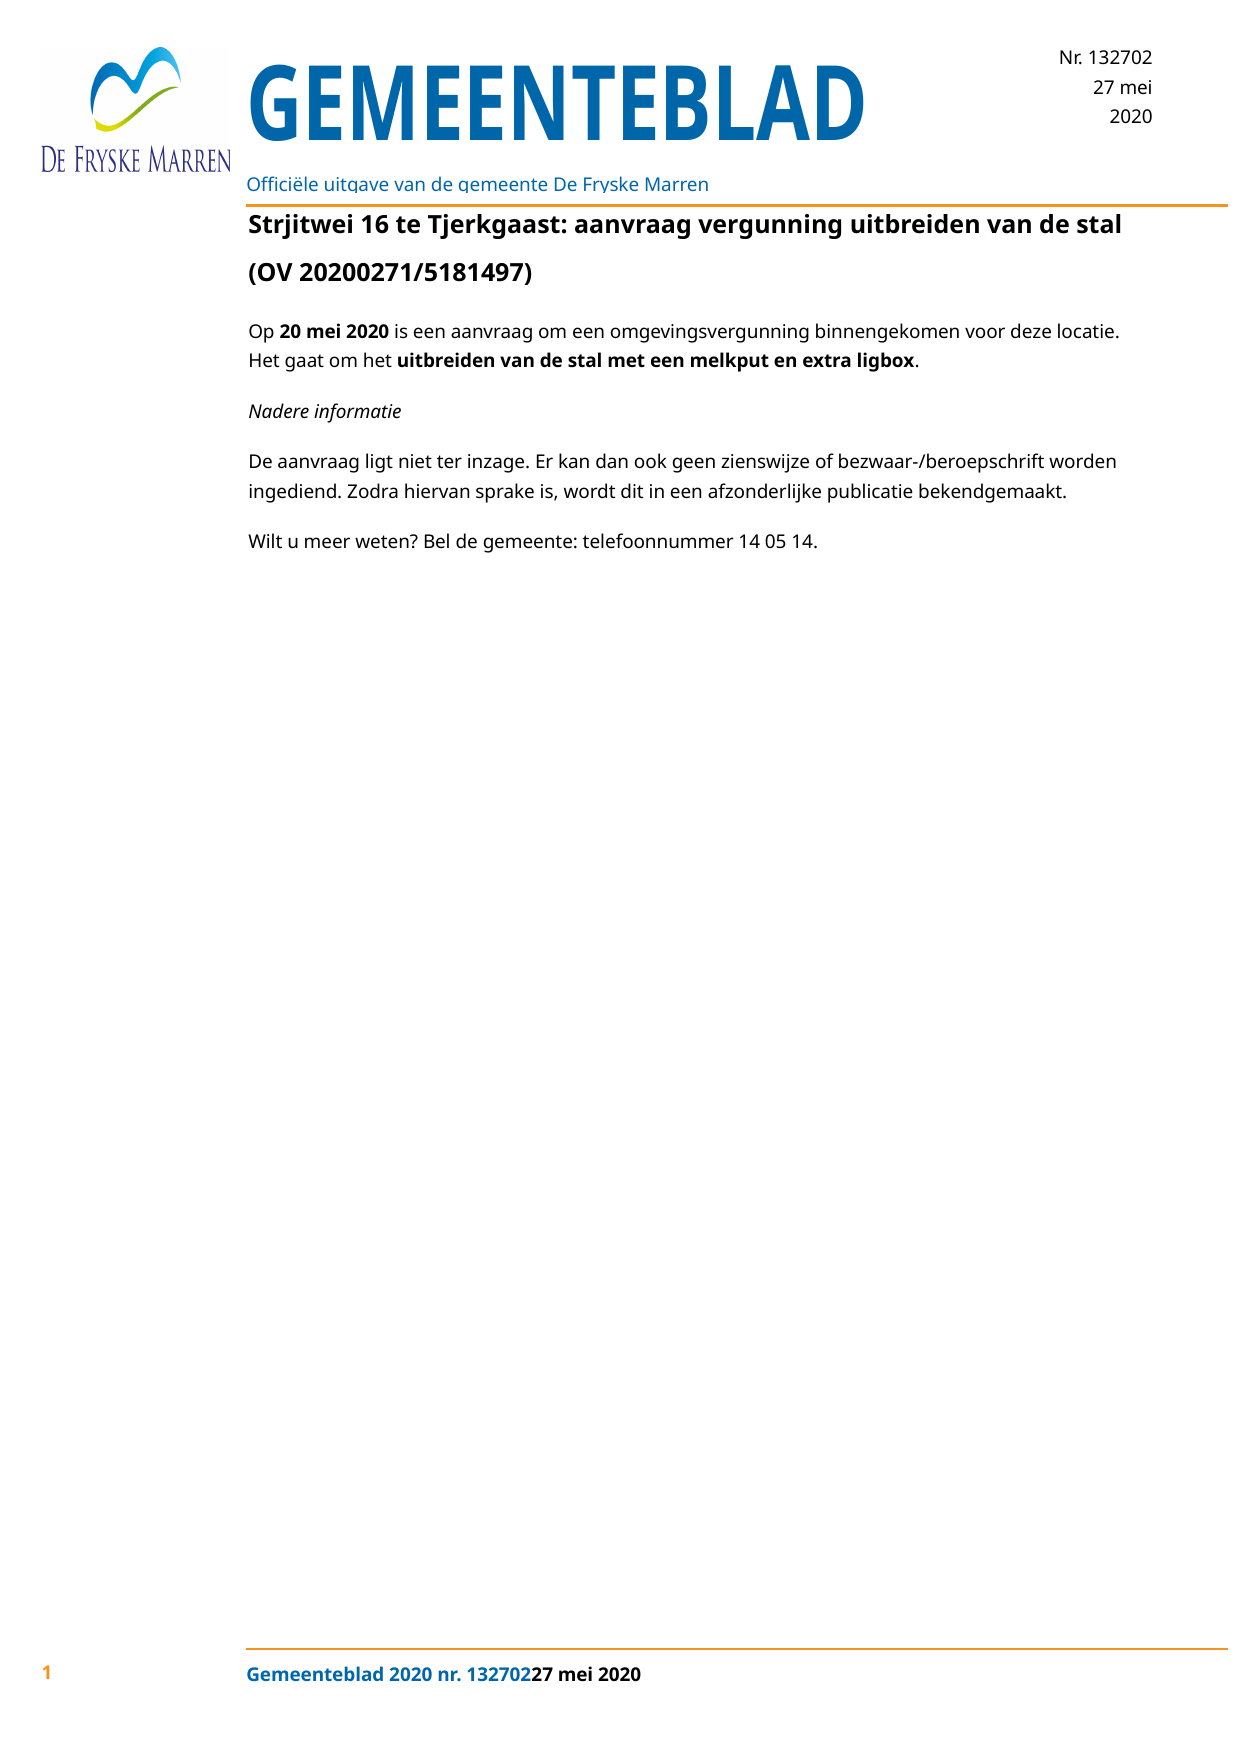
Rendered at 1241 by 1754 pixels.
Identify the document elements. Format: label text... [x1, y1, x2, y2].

text Strjitwei 16 te Tjerkgaast: aanvraag vergunning uitbreiden van de stal (OV 20200271/5181497) [248, 207, 1152, 288]
text Nadere informatie [248, 398, 1152, 424]
picture [41, 47, 231, 172]
text Wilt u meer weten? Bel de gemeente: telefoonnummer 14 05 14. [248, 528, 1152, 554]
text De aanvraag ligt niet ter inzage. Er kan dan ook geen zienswijze of bezwaar-/beroepschrift worden ingediend. Zodra hiervan sprake is, wordt dit in een afzonderlijke publicatie bekendgemaakt. [248, 448, 1152, 504]
text Op 20 mei 2020 is een aanvraag om een omgevingsvergunning binnengekomen voor deze locatie. Het gaat om het uitbreiden van de stal met een melkput en extra ligbox. [248, 318, 1152, 373]
